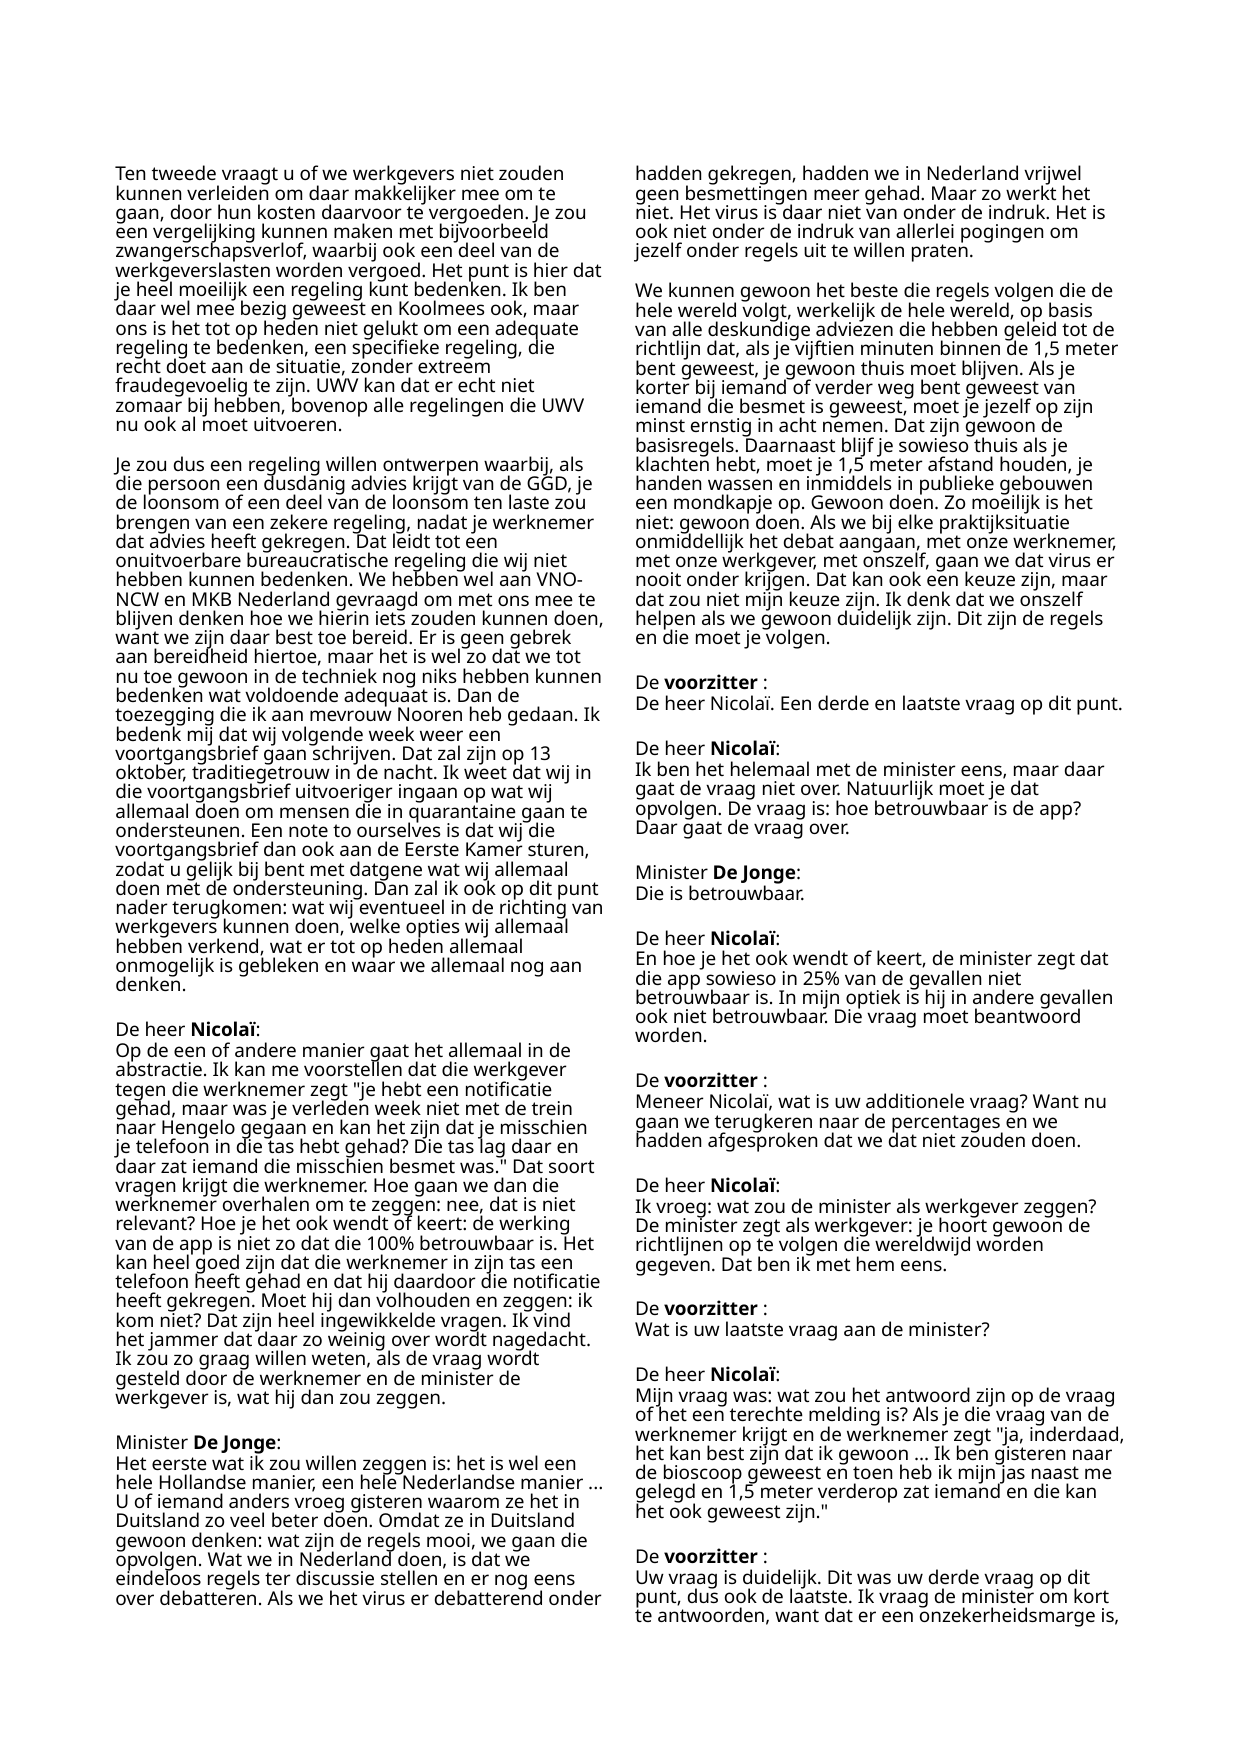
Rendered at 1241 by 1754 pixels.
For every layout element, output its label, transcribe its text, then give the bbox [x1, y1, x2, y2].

text De heer Nicolaï: [635, 1361, 1125, 1387]
text De voorzitter : [635, 1068, 1125, 1093]
text Wat is uw laatste vraag aan de minister? [635, 1321, 1125, 1341]
text Het eerste wat ik zou willen zeggen is: het is wel een hele Hollandse manier, een hele Nederlandse manier ... U of iemand anders vroeg gisteren waarom ze het in Duitsland zo veel beter doen. Omdat ze in Duitsland gewoon denken: wat zijn de regels mooi, we gaan die opvolgen. Wat we in Nederland doen, is dat we eindeloos regels ter discussie stellen en er nog eens over debatteren. Als we het virus er debatterend onder [115, 1455, 605, 1609]
text En hoe je het ook wendt of keert, de minister zegt dat die app sowieso in 25% van de gevallen niet betrouwbaar is. In mijn optiek is hij in andere gevallen ook niet betrouwbaar. Die vraag moet beantwoord worden. [635, 950, 1125, 1047]
text De heer Nicolaï: [635, 925, 1125, 950]
text Uw vraag is duidelijk. Dit was uw derde vraag op dit punt, dus ook de laatste. Ik vraag de minister om kort te antwoorden, want dat er een onzekerheidsmarge is, [635, 1569, 1125, 1626]
text Minister De Jonge: [635, 859, 1125, 884]
text Ten tweede vraagt u of we werkgevers niet zouden kunnen verleiden om daar makkelijker mee om te gaan, door hun kosten daarvoor te vergoeden. Je zou een vergelijking kunnen maken met bijvoorbeeld zwangerschapsverlof, waarbij ook een deel van de werkgeverslasten worden vergoed. Het punt is hier dat je heel moeilijk een regeling kunt bedenken. Ik ben daar wel mee bezig geweest en Koolmees ook, maar ons is het tot op heden niet gelukt om een adequate regeling te bedenken, een specifieke regeling, die recht doet aan de situatie, zonder extreem fraudegevoelig te zijn. UWV kan dat er echt niet zomaar bij hebben, bovenop alle regelingen die UWV nu ook al moet uitvoeren. [115, 165, 605, 435]
text De heer Nicolaï. Een derde en laatste vraag op dit punt. [635, 695, 1125, 714]
text De heer Nicolaï: [635, 1172, 1125, 1198]
text Mijn vraag was: wat zou het antwoord zijn op de vraag of het een terechte melding is? Als je die vraag van de werknemer krijgt en de werknemer zegt "ja, inderdaad, het kan best zijn dat ik gewoon ... Ik ben gisteren naar de bioscoop geweest en toen heb ik mijn jas naast me gelegd en 1,5 meter verderop zat iemand en die kan het ook geweest zijn." [635, 1387, 1125, 1522]
text Ik vroeg: wat zou de minister als werkgever zeggen? De minister zegt als werkgever: je hoort gewoon de richtlijnen op te volgen die wereldwijd worden gegeven. Dat ben ik met hem eens. [635, 1198, 1125, 1275]
text De heer Nicolaï: [115, 1016, 605, 1042]
text Op de een of andere manier gaat het allemaal in de abstractie. Ik kan me voorstellen dat die werkgever tegen die werknemer zegt "je hebt een notificatie gehad, maar was je verleden week niet met de trein naar Hengelo gegaan en kan het zijn dat je misschien je telefoon in die tas hebt gehad? Die tas lag daar en daar zat iemand die misschien besmet was." Dat soort vragen krijgt die werknemer. Hoe gaan we dan die werknemer overhalen om te zeggen: nee, dat is niet relevant? Hoe je het ook wendt of keert: de werking van de app is niet zo dat die 100% betrouwbaar is. Het kan heel goed zijn dat die werknemer in zijn tas een telefoon heeft gehad en dat hij daardoor die notificatie heeft gekregen. Moet hij dan volhouden en zeggen: ik kom niet? Dat zijn heel ingewikkelde vragen. Ik vind het jammer dat daar zo weinig over wordt nagedacht. Ik zou zo graag willen weten, als de vraag wordt gesteld door de werknemer en de minister de werkgever is, wat hij dan zou zeggen. [115, 1042, 605, 1408]
text We kunnen gewoon het beste die regels volgen die de hele wereld volgt, werkelijk de hele wereld, op basis van alle deskundige adviezen die hebben geleid tot de richtlijn dat, als je vijftien minuten binnen de 1,5 meter bent geweest, je gewoon thuis moet blijven. Als je korter bij iemand of verder weg bent geweest van iemand die besmet is geweest, moet je jezelf op zijn minst ernstig in acht nemen. Dat zijn gewoon de basisregels. Daarnaast blijf je sowieso thuis als je klachten hebt, moet je 1,5 meter afstand houden, je handen wassen en inmiddels in publieke gebouwen een mondkapje op. Gewoon doen. Zo moeilijk is het niet: gewoon doen. Als we bij elke praktijksituatie onmiddellijk het debat aangaan, met onze werknemer, met onze werkgever, met onszelf, gaan we dat virus er nooit onder krijgen. Dat kan ook een keuze zijn, maar dat zou niet mijn keuze zijn. Ik denk dat we onszelf helpen als we gewoon duidelijk zijn. Dit zijn de regels en die moet je volgen. [635, 282, 1125, 648]
text De voorzitter : [635, 669, 1125, 695]
text Meneer Nicolaï, wat is uw additionele vraag? Want nu gaan we terugkeren naar de percentages en we hadden afgesproken dat we dat niet zouden doen. [635, 1093, 1125, 1151]
text hadden gekregen, hadden we in Nederland vrijwel geen besmettingen meer gehad. Maar zo werkt het niet. Het virus is daar niet van onder de indruk. Het is ook niet onder de indruk van allerlei pogingen om jezelf onder regels uit te willen praten. [635, 165, 1125, 262]
text De heer Nicolaï: [635, 735, 1125, 761]
text De voorzitter : [635, 1543, 1125, 1569]
text Minister De Jonge: [115, 1429, 605, 1455]
text De voorzitter : [635, 1296, 1125, 1321]
text Ik ben het helemaal met de minister eens, maar daar gaat de vraag niet over. Natuurlijk moet je dat opvolgen. De vraag is: hoe betrouwbaar is de app? Daar gaat de vraag over. [635, 761, 1125, 838]
text Je zou dus een regeling willen ontwerpen waarbij, als die persoon een dusdanig advies krijgt van de GGD, je de loonsom of een deel van de loonsom ten laste zou brengen van een zekere regeling, nadat je werknemer dat advies heeft gekregen. Dat leidt tot een onuitvoerbare bureaucratische regeling die wij niet hebben kunnen bedenken. We hebben wel aan VNO-NCW en MKB Nederland gevraagd om met ons mee te blijven denken hoe we hierin iets zouden kunnen doen, want we zijn daar best toe bereid. Er is geen gebrek aan bereidheid hiertoe, maar het is wel zo dat we tot nu toe gewoon in de techniek nog niks hebben kunnen bedenken wat voldoende adequaat is. Dan de toezegging die ik aan mevrouw Nooren heb gedaan. Ik bedenk mij dat wij volgende week weer een voortgangsbrief gaan schrijven. Dat zal zijn op 13 oktober, traditiegetrouw in de nacht. Ik weet dat wij in die voortgangsbrief uitvoeriger ingaan op wat wij allemaal doen om mensen die in quarantaine gaan te ondersteunen. Een note to ourselves is dat wij die voortgangsbrief dan ook aan de Eerste Kamer sturen, zodat u gelijk bij bent met datgene wat wij allemaal doen met de ondersteuning. Dan zal ik ook op dit punt nader terugkomen: wat wij eventueel in de richting van werkgevers kunnen doen, welke opties wij allemaal hebben verkend, wat er tot op heden allemaal onmogelijk is gebleken en waar we allemaal nog aan denken. [115, 456, 605, 995]
text Die is betrouwbaar. [635, 884, 1125, 904]
